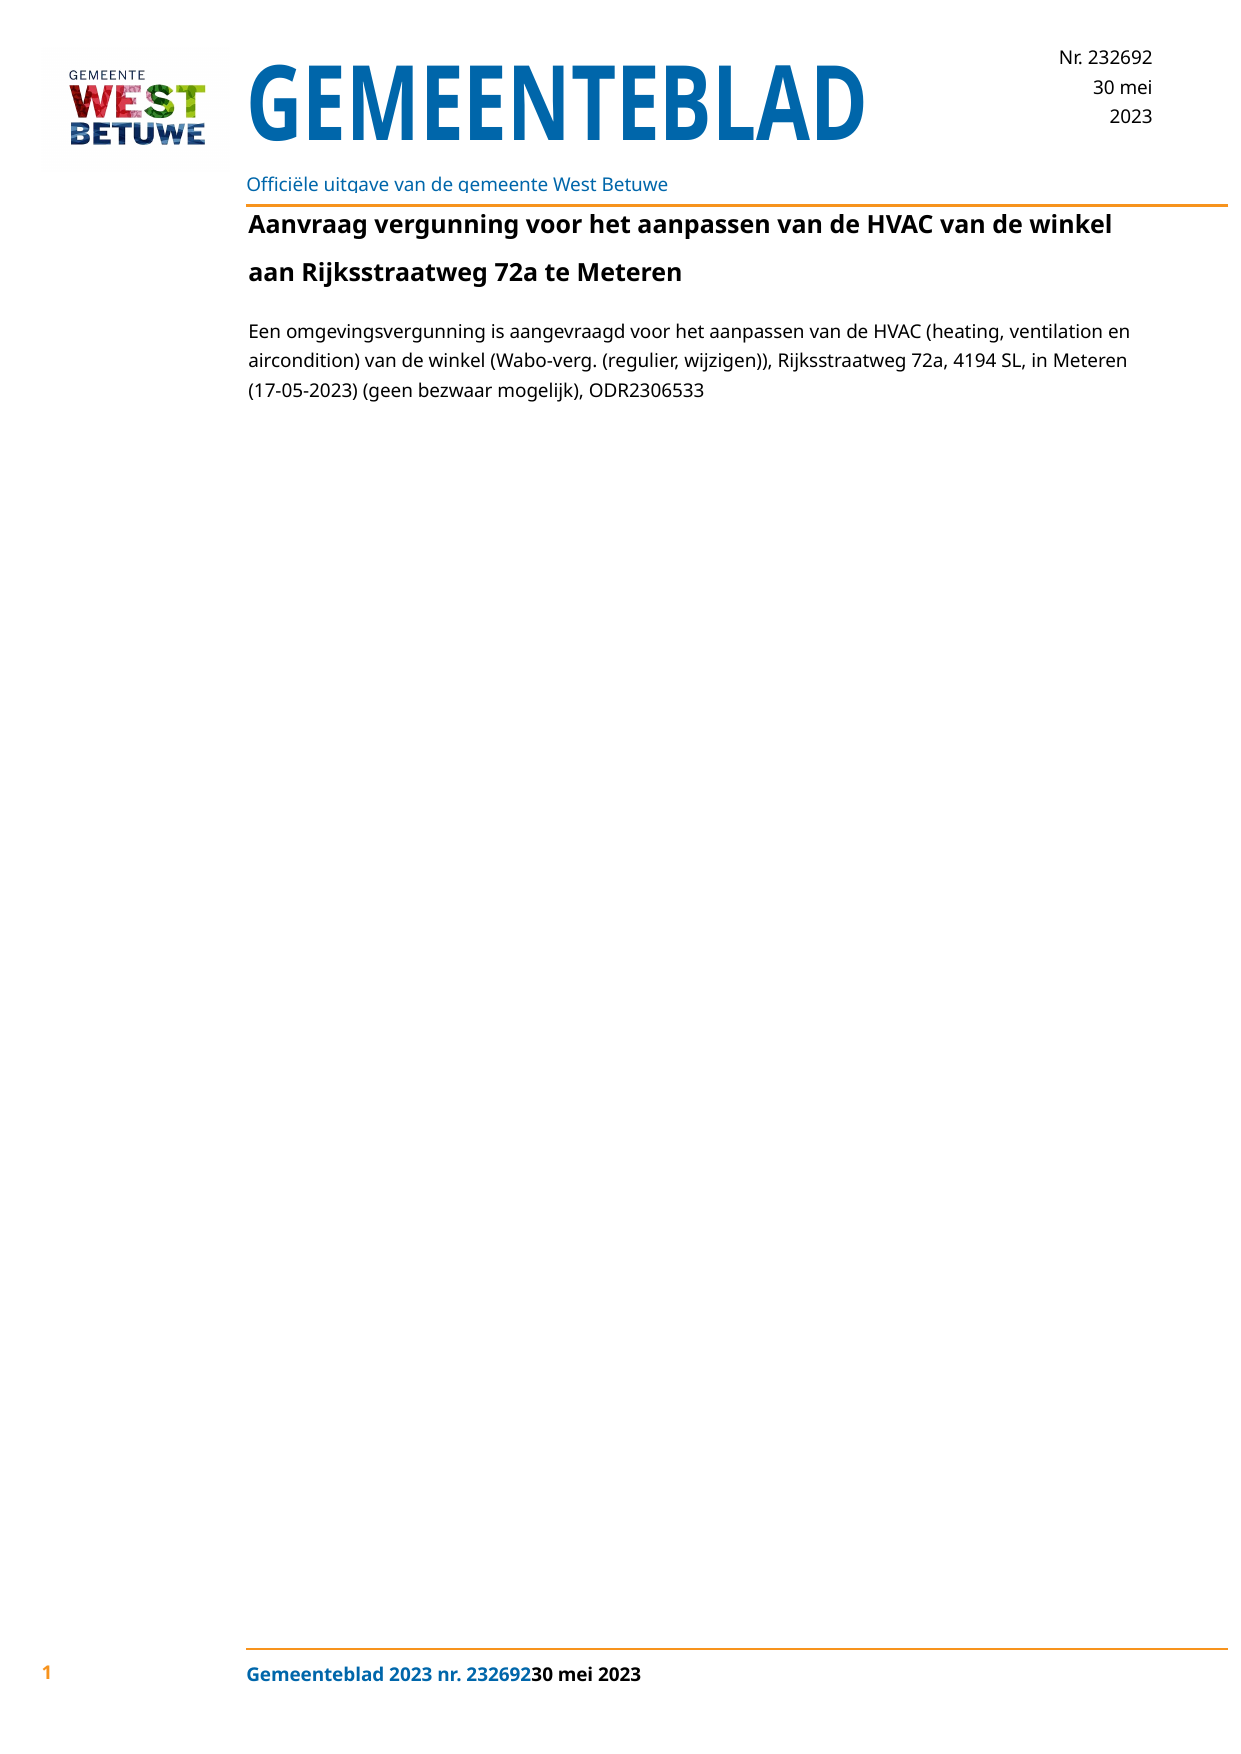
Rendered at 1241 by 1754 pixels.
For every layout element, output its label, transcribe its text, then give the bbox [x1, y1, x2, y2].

text Aanvraag vergunning voor het aanpassen van de HVAC van de winkel aan Rijksstraatweg 72a te Meteren [248, 207, 1152, 288]
text Een omgevingsvergunning is aangevraagd voor het aanpassen van de HVAC (heating, ventilation en aircondition) van de winkel (Wabo-verg. (regulier, wijzigen)), Rijksstraatweg 72a, 4194 SL, in Meteren (17-05-2023) (geen bezwaar mogelijk), ODR2306533 [248, 318, 1152, 403]
picture [41, 47, 231, 172]
